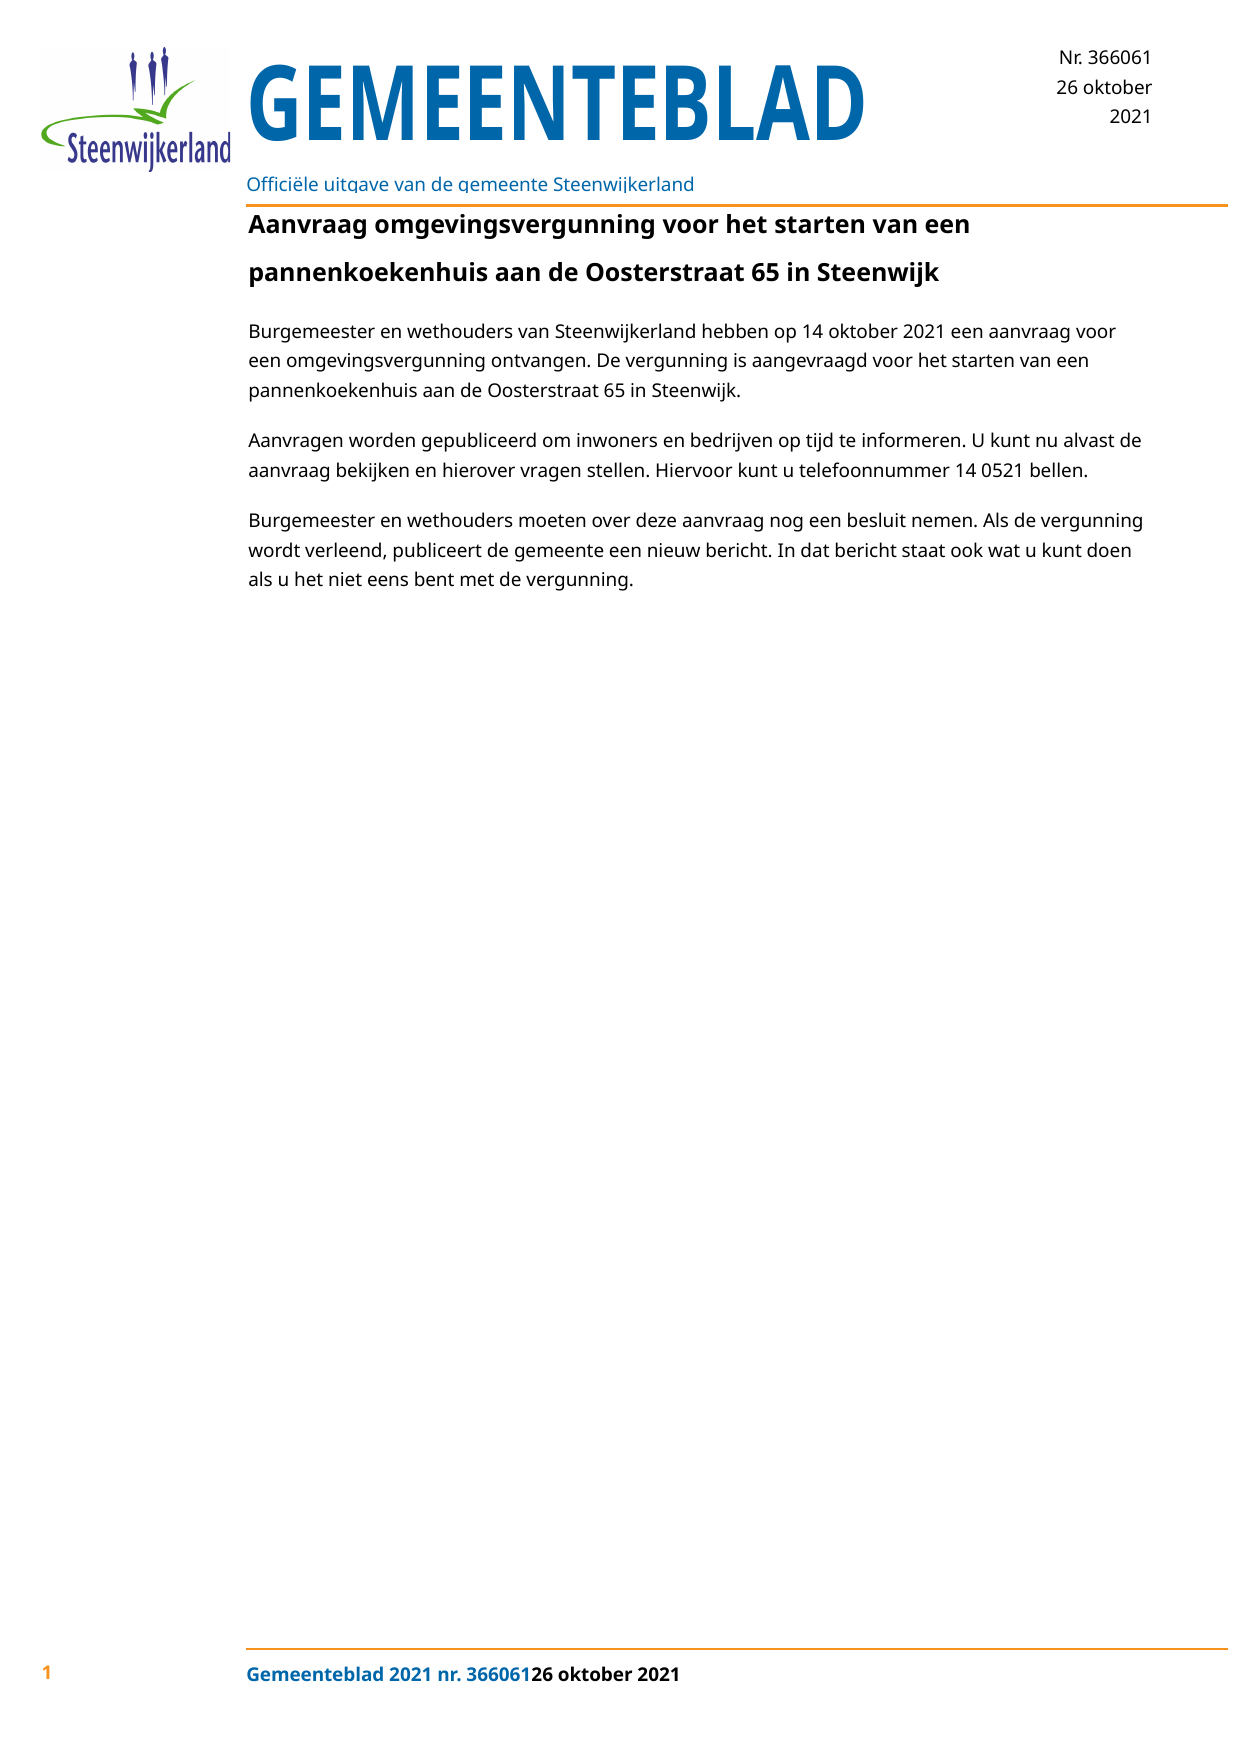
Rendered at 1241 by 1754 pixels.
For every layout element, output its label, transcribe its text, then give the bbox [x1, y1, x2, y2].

text Aanvraag omgevingsvergunning voor het starten van een pannenkoekenhuis aan de Oosterstraat 65 in Steenwijk [248, 207, 1152, 288]
text Aanvragen worden gepubliceerd om inwoners en bedrijven op tijd te informeren. U kunt nu alvast de aanvraag bekijken en hierover vragen stellen. Hiervoor kunt u telefoonnummer 14 0521 bellen. [248, 427, 1152, 483]
picture [41, 47, 231, 172]
text Burgemeester en wethouders moeten over deze aanvraag nog een besluit nemen. Als de vergunning wordt verleend, publiceert de gemeente een nieuw bericht. In dat bericht staat ook wat u kunt doen als u het niet eens bent met de vergunning. [248, 507, 1152, 592]
text Burgemeester en wethouders van Steenwijkerland hebben op 14 oktober 2021 een aanvraag voor een omgevingsvergunning ontvangen. De vergunning is aangevraagd voor het starten van een pannenkoekenhuis aan de Oosterstraat 65 in Steenwijk. [248, 318, 1152, 403]
